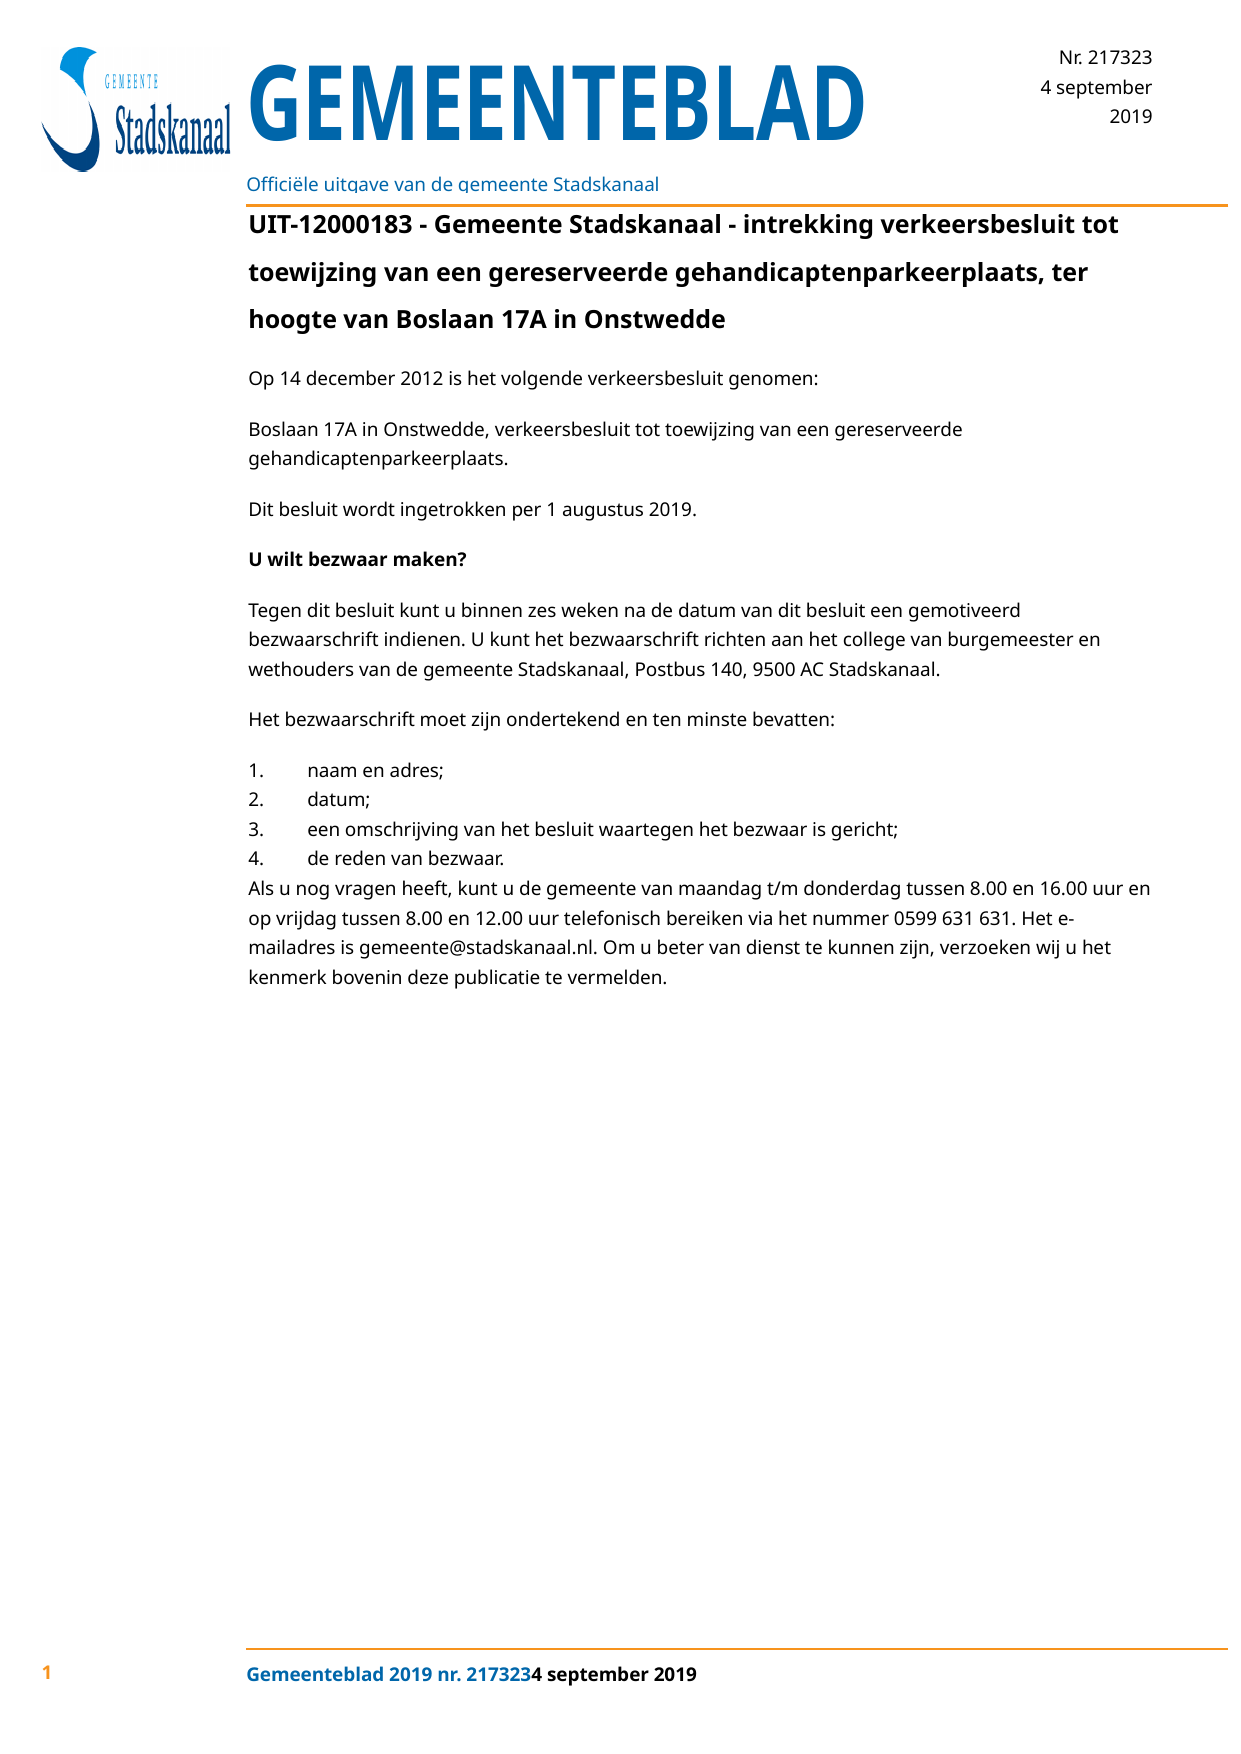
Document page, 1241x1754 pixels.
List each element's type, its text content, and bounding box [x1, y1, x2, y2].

text Dit besluit wordt ingetrokken per 1 augustus 2019. [248, 496, 1152, 522]
list datum; [248, 786, 1152, 812]
text Boslaan 17A in Onstwedde, verkeersbesluit tot toewijzing van een gereserveerde gehandicaptenparkeerplaats. [248, 416, 1152, 471]
text U wilt bezwaar maken? [248, 546, 1152, 572]
list naam en adres; [248, 757, 1152, 782]
picture [41, 47, 231, 172]
list een omschrijving van het besluit waartegen het bezwaar is gericht; [248, 816, 1152, 842]
text Het bezwaarschrift moet zijn ondertekend en ten minste bevatten: [248, 706, 1152, 732]
text Op 14 december 2012 is het volgende verkeersbesluit genomen: [248, 366, 1152, 391]
text UIT-12000183 - Gemeente Stadskanaal - intrekking verkeersbesluit tot toewijzing van een gereserveerde gehandicaptenparkeerplaats, ter hoogte van Boslaan 17A in Onstwedde [248, 207, 1152, 336]
text Als u nog vragen heeft, kunt u de gemeente van maandag t/m donderdag tussen 8.00 en 16.00 uur en op vrijdag tussen 8.00 en 12.00 uur telefonisch bereiken via het nummer 0599 631 631. Het e-mailadres is gemeente@stadskanaal.nl. Om u beter van dienst te kunnen zijn, verzoeken wij u het kenmerk bovenin deze publicatie te vermelden. [248, 875, 1152, 989]
list de reden van bezwaar. [248, 846, 1152, 871]
text Tegen dit besluit kunt u binnen zes weken na de datum van dit besluit een gemotiveerd bezwaarschrift indienen. U kunt het bezwaarschrift richten aan het college van burgemeester en wethouders van de gemeente Stadskanaal, Postbus 140, 9500 AC Stadskanaal. [248, 597, 1152, 682]
